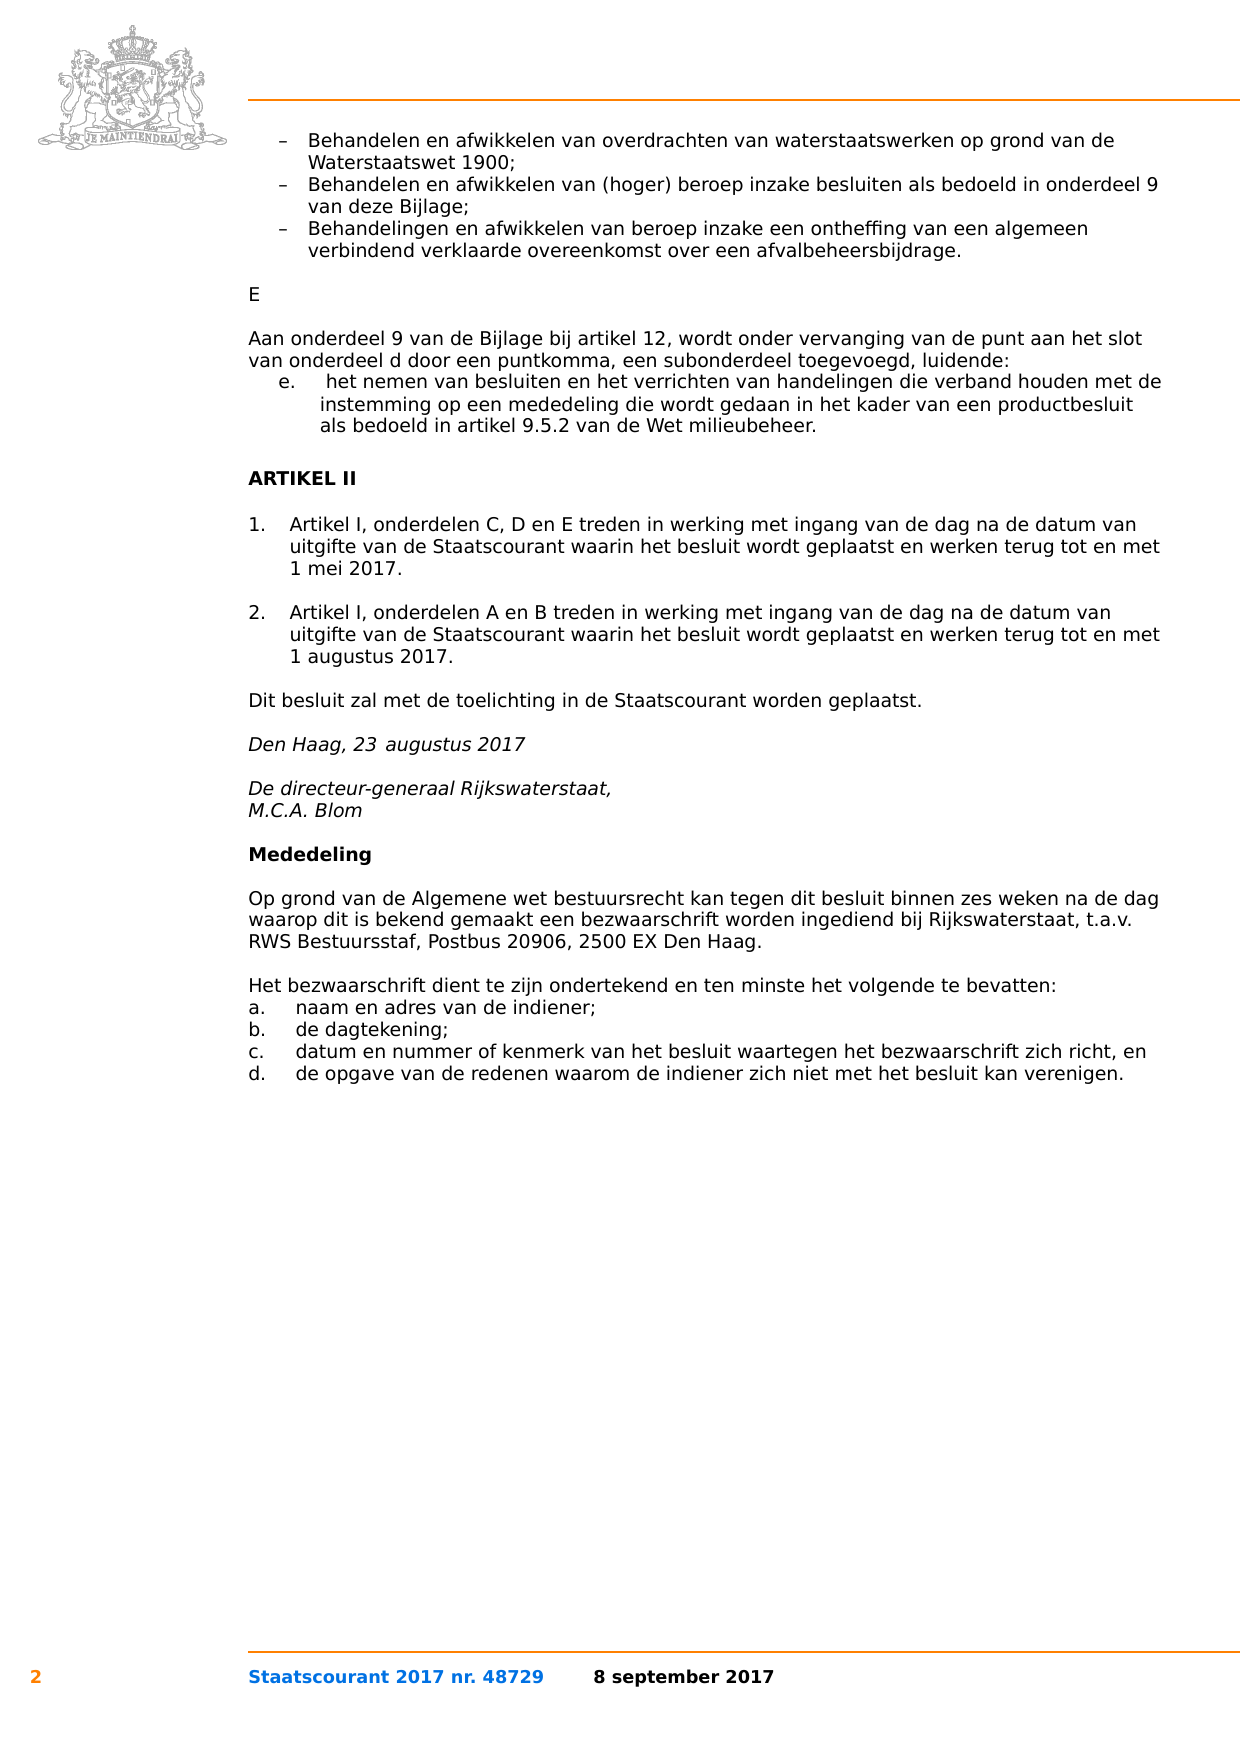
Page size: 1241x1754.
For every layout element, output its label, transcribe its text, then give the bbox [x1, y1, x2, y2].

text – Behandelingen en afwikkelen van beroep inzake een ontheffing van een algemeen verbindend verklaarde overeenkomst over een afvalbeheersbijdrage. [278, 218, 1163, 262]
text E [248, 284, 1163, 306]
text Den Haag, 23 augustus 2017 [248, 734, 1163, 756]
text Mededeling [248, 843, 1163, 866]
text Op grond van de Algemene wet bestuursrecht kan tegen dit besluit binnen zes weken na de dag waarop dit is bekend gemaakt een bezwaarschrift worden ingediend bij Rijkswaterstaat, t.a.v. RWS Bestuursstaf, Postbus 20906, 2500 EX Den Haag. [248, 887, 1163, 953]
text Aan onderdeel 9 van de Bijlage bij artikel 12, wordt onder vervanging van de punt aan het slot van onderdeel d door een puntkomma, een subonderdeel toegevoegd, luidende: [248, 327, 1163, 371]
text c. datum en nummer of kenmerk van het besluit waartegen het bezwaarschrift zich richt, en [248, 1041, 1163, 1063]
text e. het nemen van besluiten en het verrichten van handelingen die verband houden met de instemming op een mededeling die wordt gedaan in het kader van een productbesluit als bedoeld in artikel 9.5.2 van de Wet milieubeheer. [278, 371, 1163, 437]
text De directeur-generaal Rijkswaterstaat, M.C.A. Blom [248, 778, 1163, 822]
text – Behandelen en afwikkelen van overdrachten van waterstaatswerken op grond van de Waterstaatswet 1900; [278, 130, 1163, 174]
text 2. Artikel I, onderdelen A en B treden in werking met ingang van de dag na de datum van uitgifte van de Staatscourant waarin het besluit wordt geplaatst en werken terug tot en met 1 augustus 2017. [248, 602, 1163, 668]
text d. de opgave van de redenen waarom de indiener zich niet met het besluit kan verenigen. [248, 1063, 1163, 1085]
text a. naam en adres van de indiener; [248, 997, 1163, 1019]
text Het bezwaarschrift dient te zijn ondertekend en ten minste het volgende te bevatten: [248, 975, 1163, 997]
text b. de dagtekening; [248, 1019, 1163, 1041]
text 1. Artikel I, onderdelen C, D en E treden in werking met ingang van de dag na de datum van uitgifte van de Staatscourant waarin het besluit wordt geplaatst en werken terug tot en met 1 mei 2017. [248, 514, 1163, 580]
subtitle ARTIKEL II [248, 467, 1163, 489]
picture [38, 25, 227, 150]
text Dit besluit zal met de toelichting in de Staatscourant worden geplaatst. [248, 690, 1163, 712]
text – Behandelen en afwikkelen van (hoger) beroep inzake besluiten als bedoeld in onderdeel 9 van deze Bijlage; [278, 174, 1163, 218]
